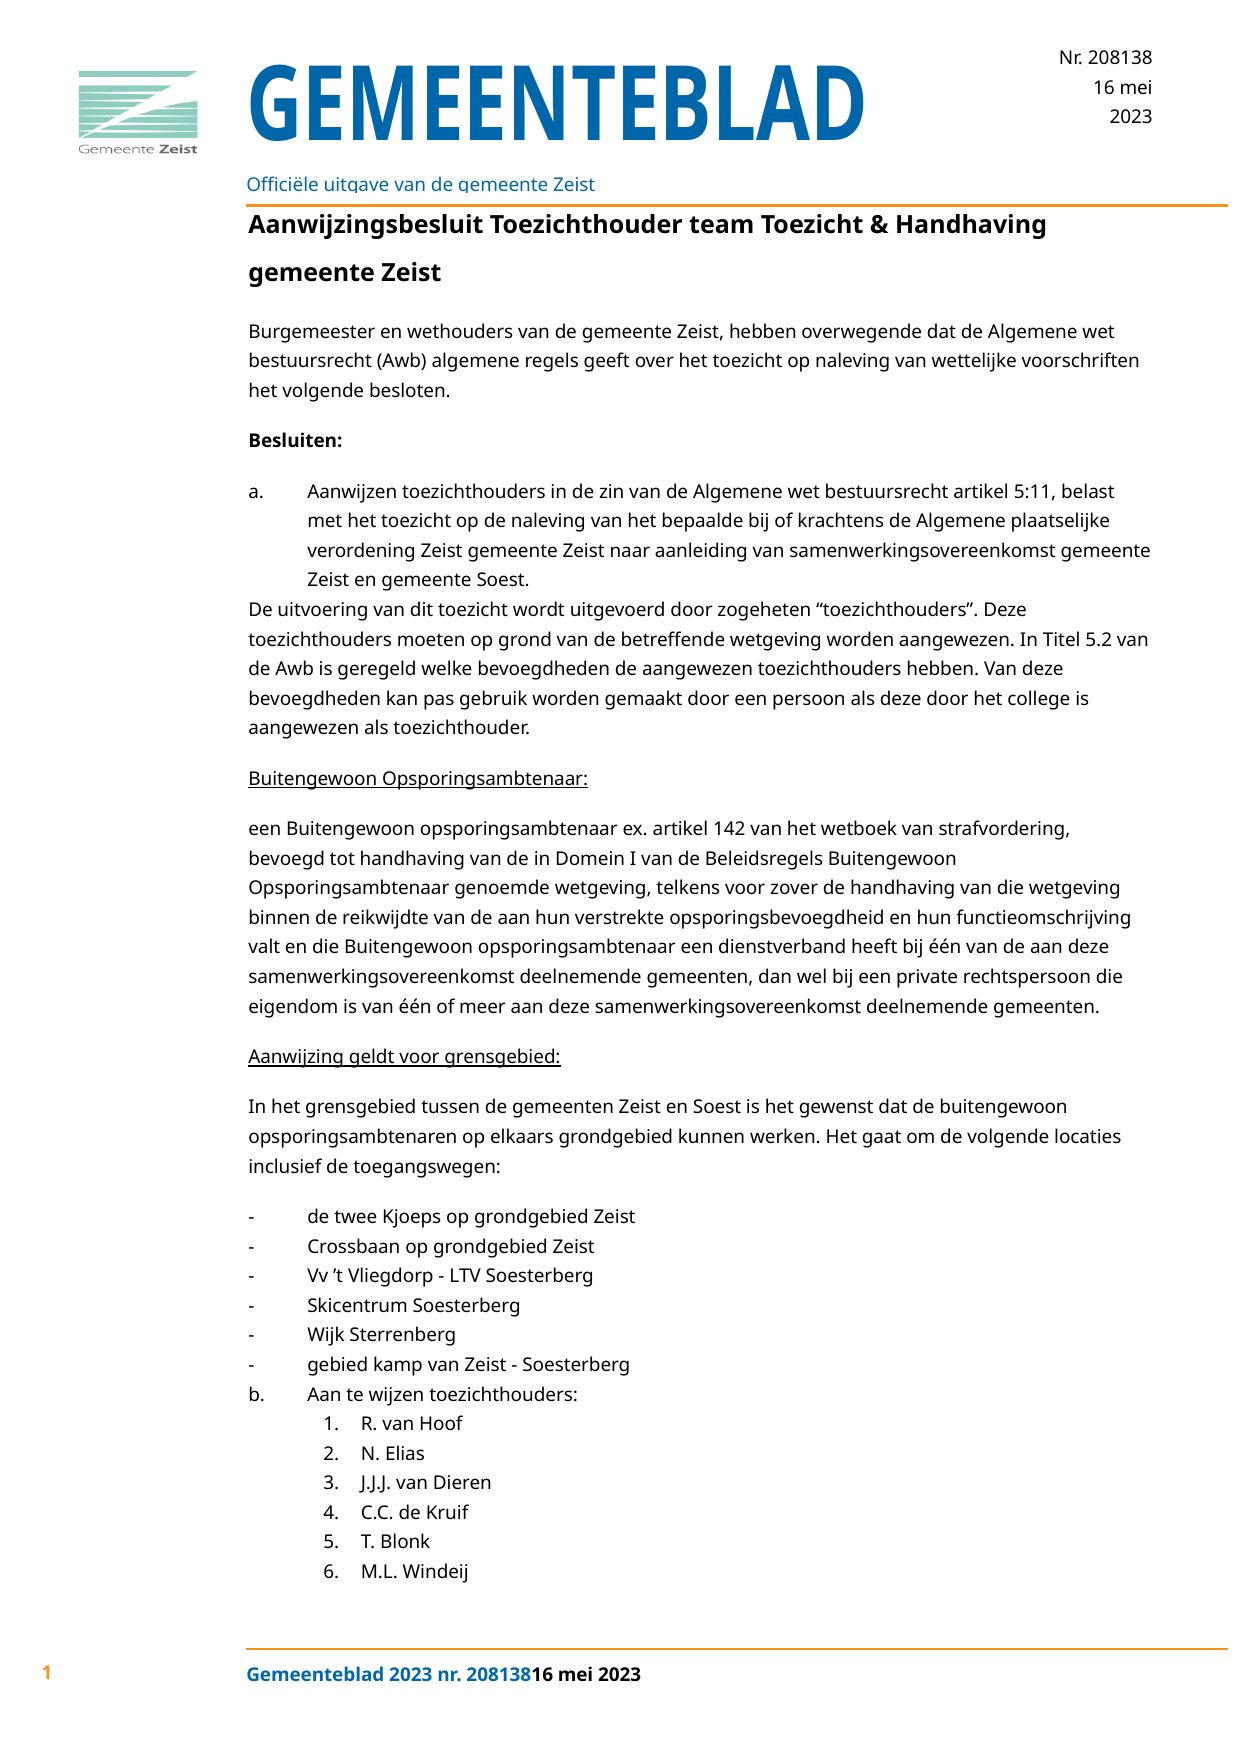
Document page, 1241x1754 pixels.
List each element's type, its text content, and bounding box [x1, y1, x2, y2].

list R. van Hoof [323, 1410, 1152, 1436]
list J.J.J. van Dieren [323, 1469, 1152, 1495]
text Burgemeester en wethouders van de gemeente Zeist, hebben overwegende dat de Algemene wet bestuursrecht (Awb) algemene regels geeft over het toezicht op naleving van wettelijke voorschriften het volgende besloten. [248, 318, 1152, 403]
list Aanwijzen toezichthouders in de zin van de Algemene wet bestuursrecht artikel 5:11, belast met het toezicht op de naleving van het bepaalde bij of krachtens de Algemene plaatselijke verordening Zeist gemeente Zeist naar aanleiding van samenwerkingsovereenkomst gemeente Zeist en gemeente Soest. [248, 478, 1152, 592]
text een Buitengewoon opsporingsambtenaar ex. artikel 142 van het wetboek van strafvordering, bevoegd tot handhaving van de in Domein I van de Beleidsregels Buitengewoon Opsporingsambtenaar genoemde wetgeving, telkens voor zover de handhaving van die wetgeving binnen de reikwijdte van de aan hun verstrekte opsporingsbevoegdheid en hun functieomschrijving valt en die Buitengewoon opsporingsambtenaar een dienstverband heeft bij één van de aan deze samenwerkingsovereenkomst deelnemende gemeenten, dan wel bij een private rechtspersoon die eigendom is van één of meer aan deze samenwerkingsovereenkomst deelnemende gemeenten. [248, 815, 1152, 1019]
list T. Blonk [323, 1529, 1152, 1554]
list N. Elias [323, 1440, 1152, 1466]
picture [41, 47, 231, 172]
list gebied kamp van Zeist - Soesterberg [248, 1351, 1152, 1377]
text Besluiten: [248, 427, 1152, 453]
text Aanwijzingsbesluit Toezichthouder team Toezicht & Handhaving gemeente Zeist [248, 207, 1152, 288]
list Wijk Sterrenberg [248, 1322, 1152, 1347]
list de twee Kjoeps op grondgebied Zeist [248, 1203, 1152, 1229]
list C.C. de Kruif [323, 1499, 1152, 1525]
list Aan te wijzen toezichthouders: [248, 1381, 1152, 1407]
text In het grensgebied tussen de gemeenten Zeist en Soest is het gewenst dat de buitengewoon opsporingsambtenaren op elkaars grondgebied kunnen werken. Het gaat om de volgende locaties inclusief de toegangswegen: [248, 1094, 1152, 1179]
list Vv ’t Vliegdorp - LTV Soesterberg [248, 1262, 1152, 1288]
text Aanwijzing geldt voor grensgebied: [248, 1043, 1152, 1069]
text Buitengewoon Opsporingsambtenaar: [248, 765, 1152, 791]
text De uitvoering van dit toezicht wordt uitgevoerd door zogeheten “toezichthouders”. Deze toezichthouders moeten op grond van de betreffende wetgeving worden aangewezen. In Titel 5.2 van de Awb is geregeld welke bevoegdheden de aangewezen toezichthouders hebben. Van deze bevoegdheden kan pas gebruik worden gemaakt door een persoon als deze door het college is aangewezen als toezichthouder. [248, 596, 1152, 740]
list Skicentrum Soesterberg [248, 1292, 1152, 1318]
list M.L. Windeij [323, 1558, 1152, 1584]
list Crossbaan op grondgebied Zeist [248, 1233, 1152, 1259]
